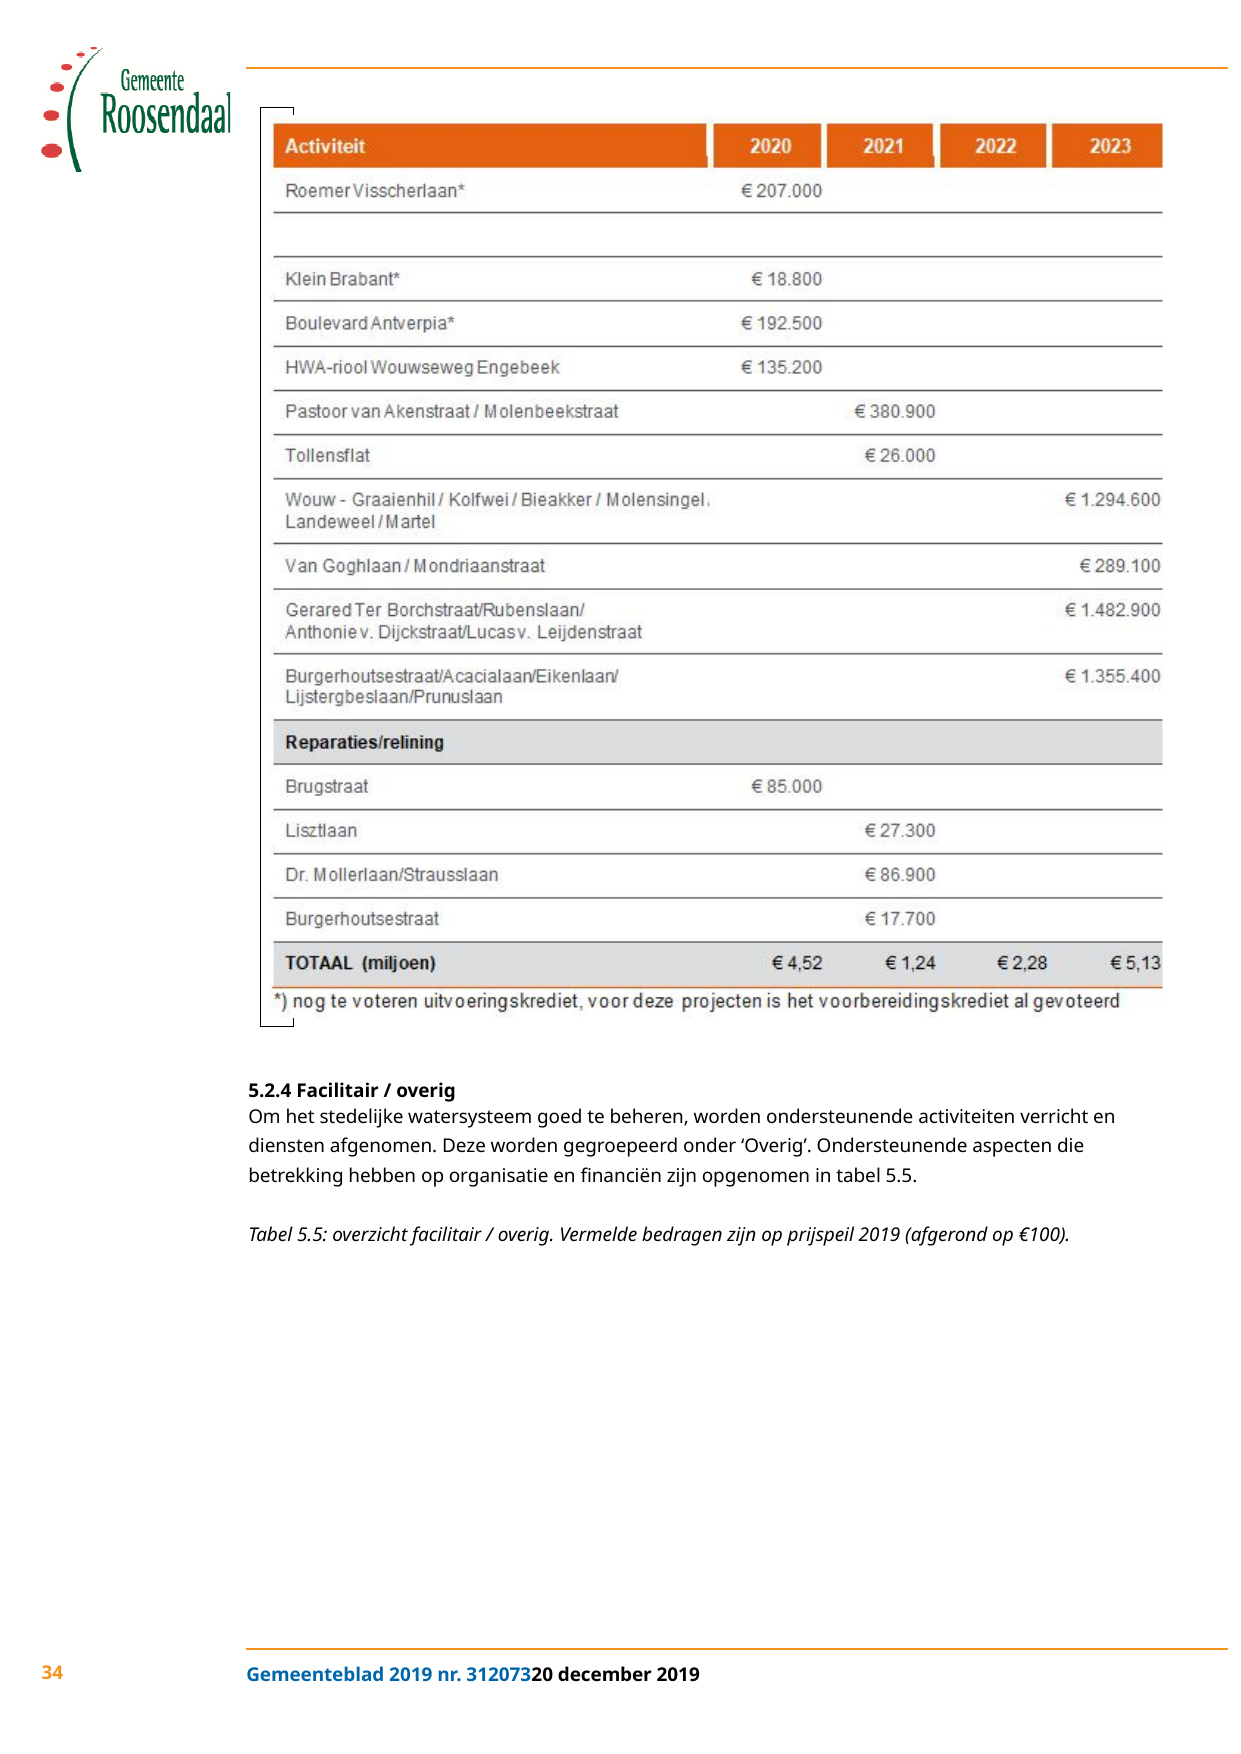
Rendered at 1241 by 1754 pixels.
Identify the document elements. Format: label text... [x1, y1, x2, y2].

text Tabel 5.5: overzicht facilitair / overig. Vermelde bedragen zijn op prijspeil 2019 (afgerond op €100). [248, 1221, 1152, 1247]
text 5.2.4 Facilitair / overig [248, 1077, 1152, 1103]
picture [41, 47, 231, 172]
picture [268, 115, 1173, 1018]
text Om het stedelijke watersysteem goed te beheren, worden ondersteunende activiteiten verricht en diensten afgenomen. Deze worden gegroepeerd onder ‘Overig’. Ondersteunende aspecten die betrekking hebben op organisatie en financiën zijn opgenomen in tabel 5.5. [248, 1103, 1152, 1188]
